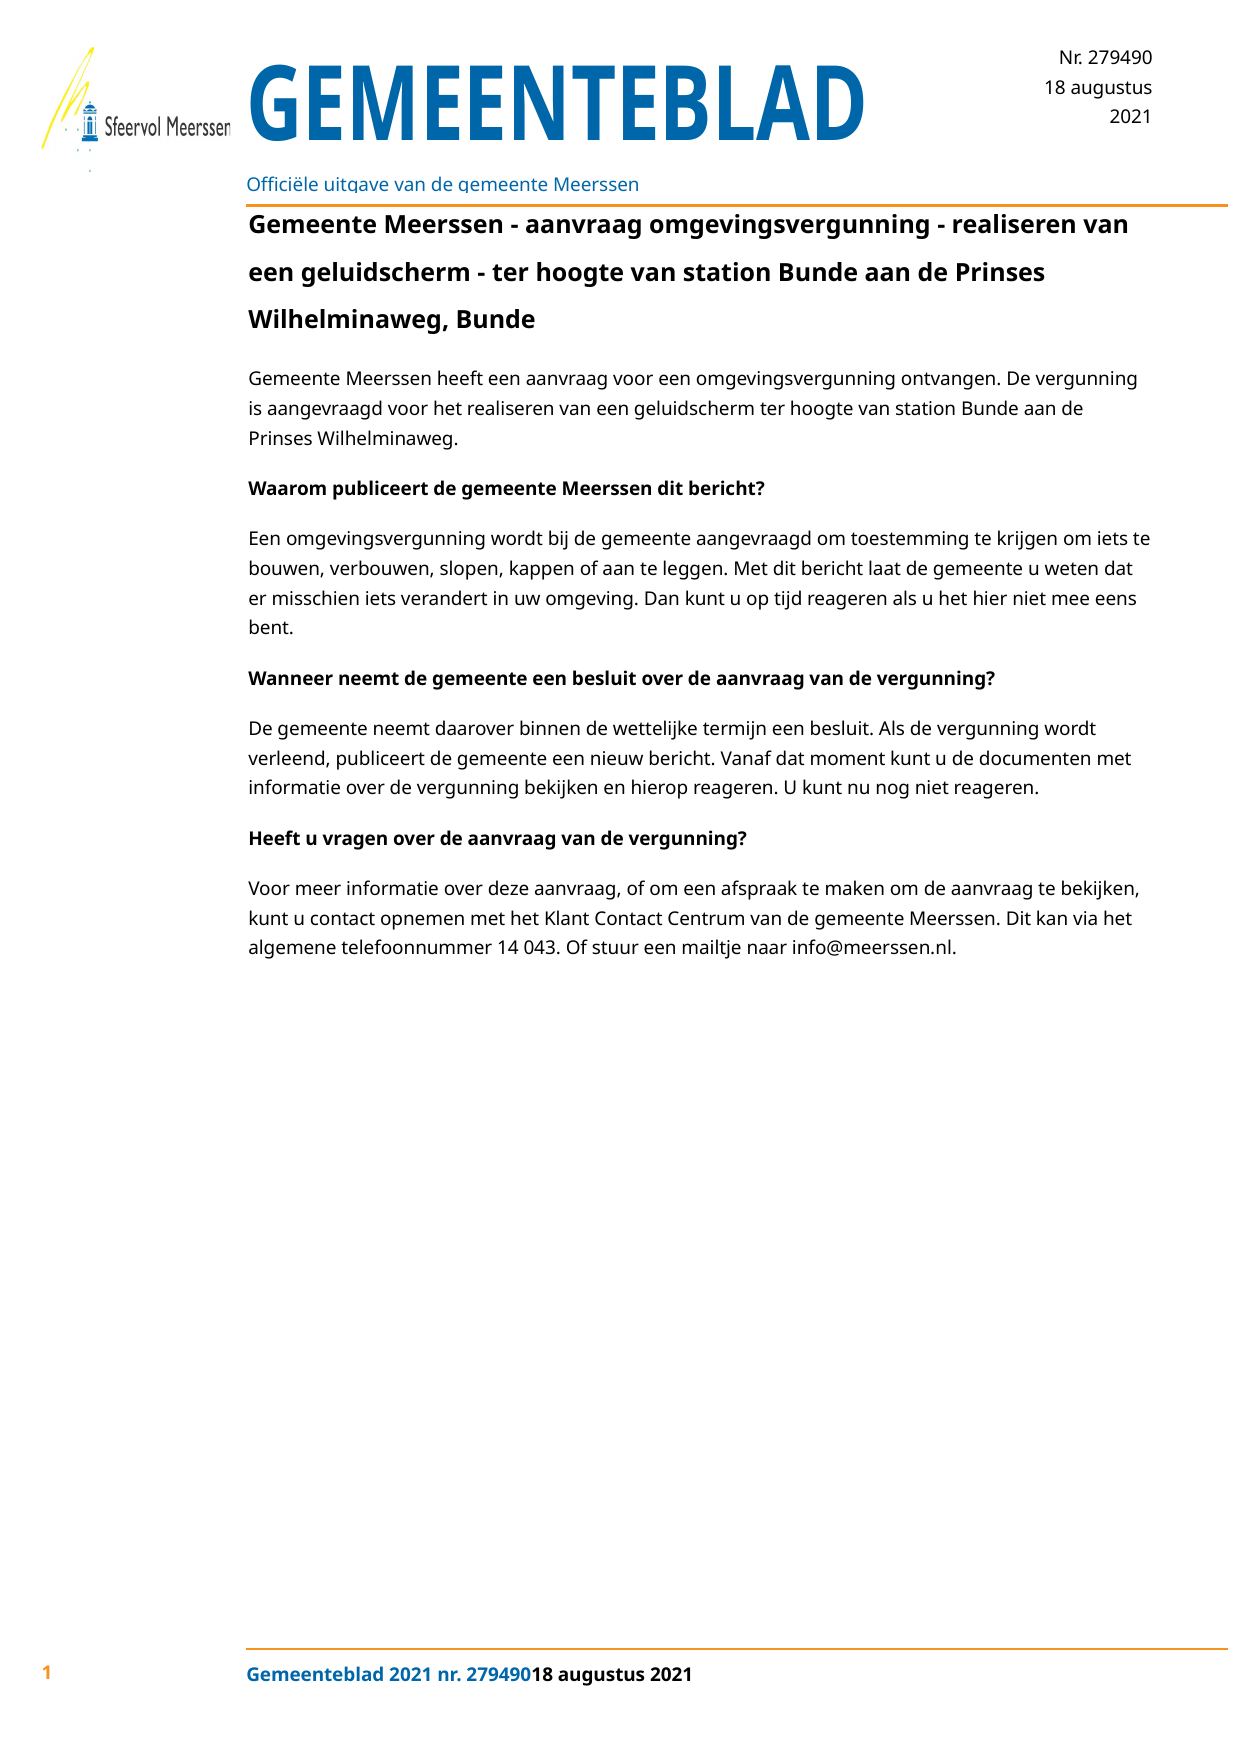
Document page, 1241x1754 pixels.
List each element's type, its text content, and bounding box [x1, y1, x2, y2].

text Een omgevingsvergunning wordt bij de gemeente aangevraagd om toestemming te krijgen om iets te bouwen, verbouwen, slopen, kappen of aan te leggen. Met dit bericht laat de gemeente u weten dat er misschien iets verandert in uw omgeving. Dan kunt u op tijd reageren als u het hier niet mee eens bent. [248, 526, 1152, 640]
picture [41, 47, 231, 172]
text Waarom publiceert de gemeente Meerssen dit bericht? [248, 475, 1152, 501]
text Wanneer neemt de gemeente een besluit over de aanvraag van de vergunning? [248, 665, 1152, 690]
text Voor meer informatie over deze aanvraag, of om een afspraak te maken om de aanvraag te bekijken, kunt u contact opnemen met het Klant Contact Centrum van de gemeente Meerssen. Dit kan via het algemene telefoonnummer 14 043. Of stuur een mailtje naar info@meerssen.nl. [248, 875, 1152, 960]
text Gemeente Meerssen - aanvraag omgevingsvergunning - realiseren van een geluidscherm - ter hoogte van station Bunde aan de Prinses Wilhelminaweg, Bunde [248, 207, 1152, 336]
text Gemeente Meerssen heeft een aanvraag voor een omgevingsvergunning ontvangen. De vergunning is aangevraagd voor het realiseren van een geluidscherm ter hoogte van station Bunde aan de Prinses Wilhelminaweg. [248, 366, 1152, 450]
text De gemeente neemt daarover binnen de wettelijke termijn een besluit. Als de vergunning wordt verleend, publiceert de gemeente een nieuw bericht. Vanaf dat moment kunt u de documenten met informatie over de vergunning bekijken en hierop reageren. U kunt nu nog niet reageren. [248, 715, 1152, 800]
text Heeft u vragen over de aanvraag van de vergunning? [248, 825, 1152, 850]
